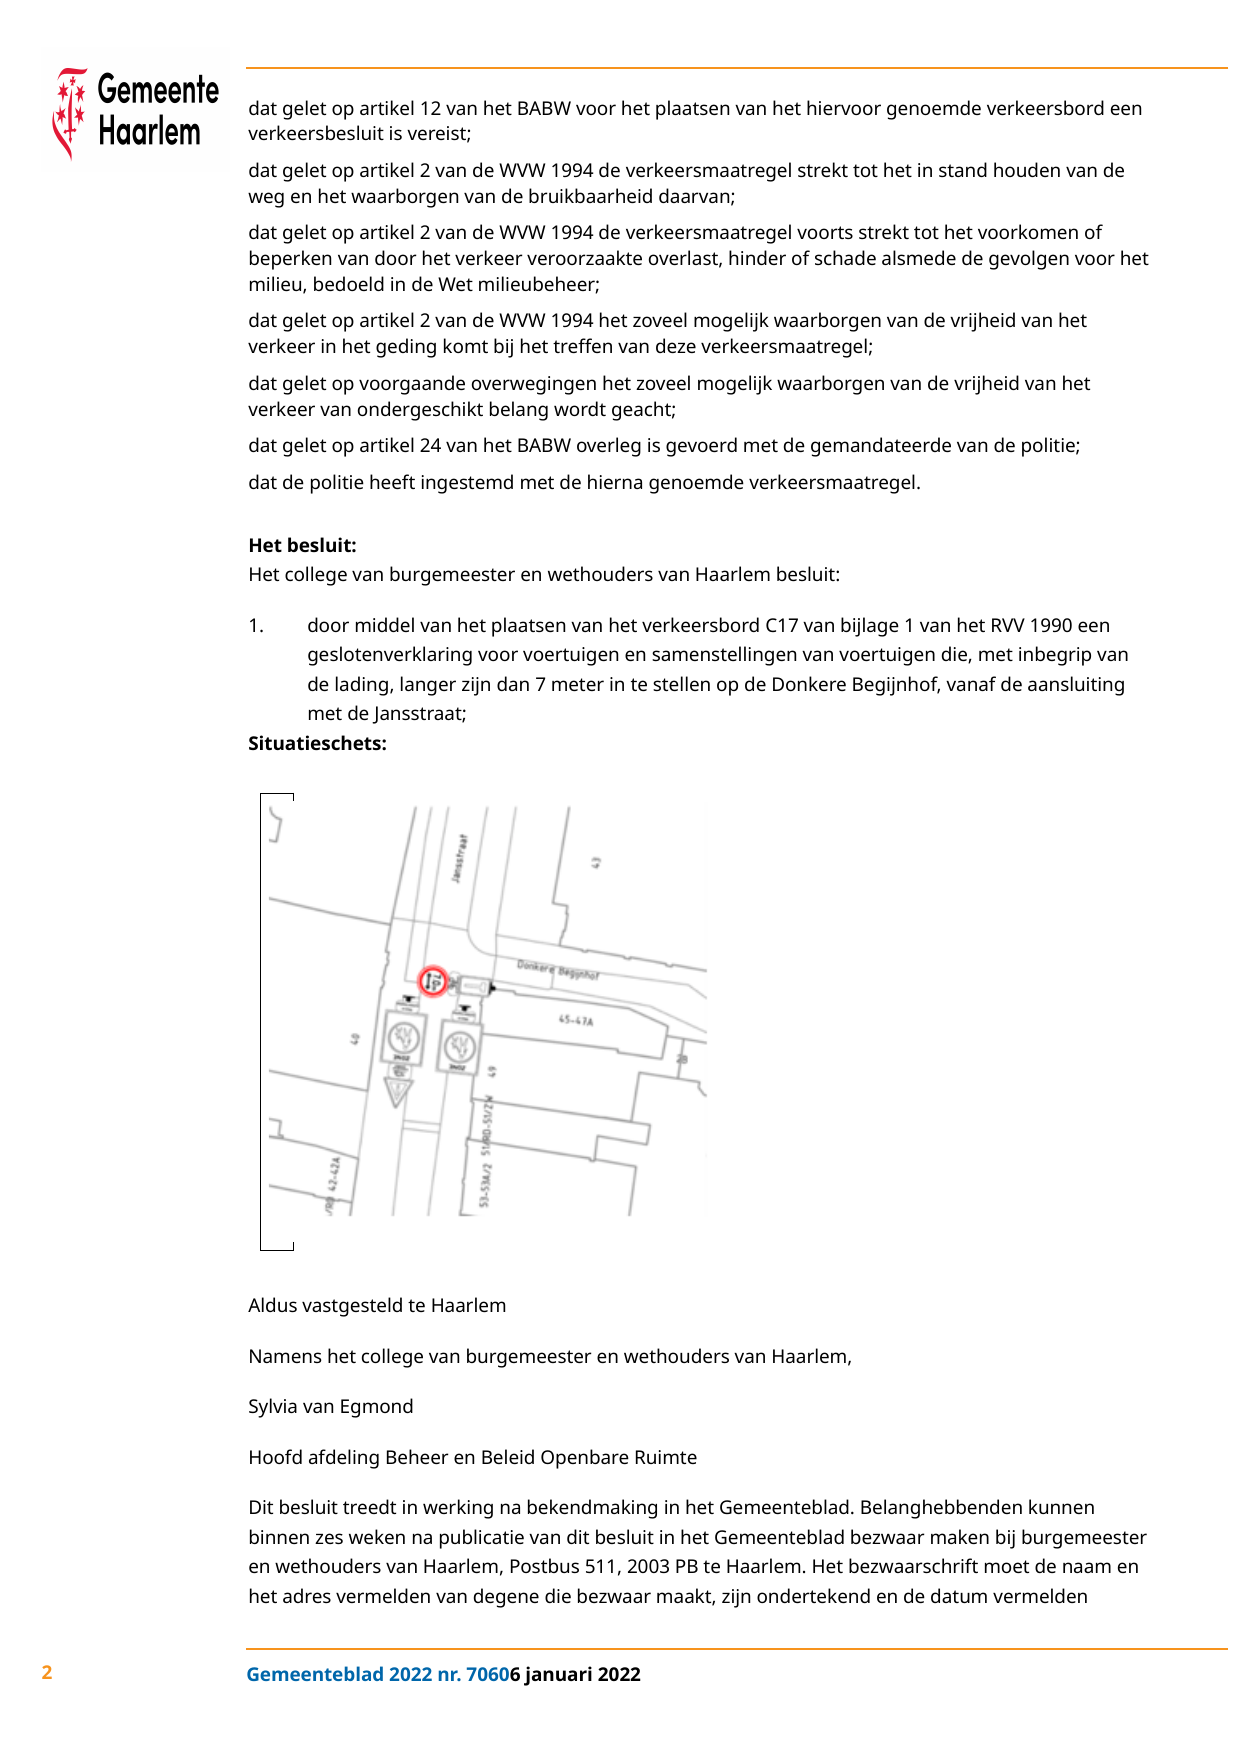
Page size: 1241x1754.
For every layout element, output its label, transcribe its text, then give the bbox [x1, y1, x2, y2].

text dat gelet op artikel 2 van de WVW 1994 de verkeersmaatregel voorts strekt tot het voorkomen of beperken van door het verkeer veroorzaakte overlast, hinder of schade alsmede de gevolgen voor het milieu, bedoeld in de Wet milieubeheer; [248, 219, 1152, 297]
text Situatieschets: [248, 730, 1152, 756]
picture [268, 801, 712, 1242]
text dat gelet op artikel 2 van de WVW 1994 het zoveel mogelijk waarborgen van de vrijheid van het verkeer in het geding komt bij het treffen van deze verkeersmaatregel; [248, 308, 1152, 359]
text Sylvia van Egmond [248, 1393, 1152, 1419]
list door middel van het plaatsen van het verkeersbord C17 van bijlage 1 van het RVV 1990 een geslotenverklaring voor voertuigen en samenstellingen van voertuigen die, met inbegrip van de lading, langer zijn dan 7 meter in te stellen op de Donkere Begijnhof, vanaf de aansluiting met de Jansstraat; [248, 612, 1152, 726]
text dat gelet op artikel 2 van de WVW 1994 de verkeersmaatregel strekt tot het in stand houden van de weg en het waarborgen van de bruikbaarheid daarvan; [248, 157, 1152, 209]
text Het college van burgemeester en wethouders van Haarlem besluit: [248, 561, 1152, 587]
text Namens het college van burgemeester en wethouders van Haarlem, [248, 1343, 1152, 1369]
picture [41, 47, 231, 172]
text dat de politie heeft ingestemd met de hierna genoemde verkeersmaatregel. [248, 469, 1152, 495]
text dat gelet op artikel 24 van het BABW overleg is gevoerd met de gemandateerde van de politie; [248, 432, 1152, 458]
text Het besluit: [248, 532, 1152, 558]
text Dit besluit treedt in werking na bekendmaking in het Gemeenteblad. Belanghebbenden kunnen binnen zes weken na publicatie van dit besluit in het Gemeenteblad bezwaar maken bij burgemeester en wethouders van Haarlem, Postbus 511, 2003 PB te Haarlem. Het bezwaarschrift moet de naam en het adres vermelden van degene die bezwaar maakt, zijn ondertekend en de datum vermelden [248, 1494, 1152, 1609]
text Hoofd afdeling Beheer en Beleid Openbare Ruimte [248, 1444, 1152, 1469]
text dat gelet op voorgaande overwegingen het zoveel mogelijk waarborgen van de vrijheid van het verkeer van ondergeschikt belang wordt geacht; [248, 370, 1152, 422]
text Aldus vastgesteld te Haarlem [248, 1293, 1152, 1318]
text dat gelet op artikel 12 van het BABW voor het plaatsen van het hiervoor genoemde verkeersbord een verkeersbesluit is vereist; [248, 95, 1152, 146]
